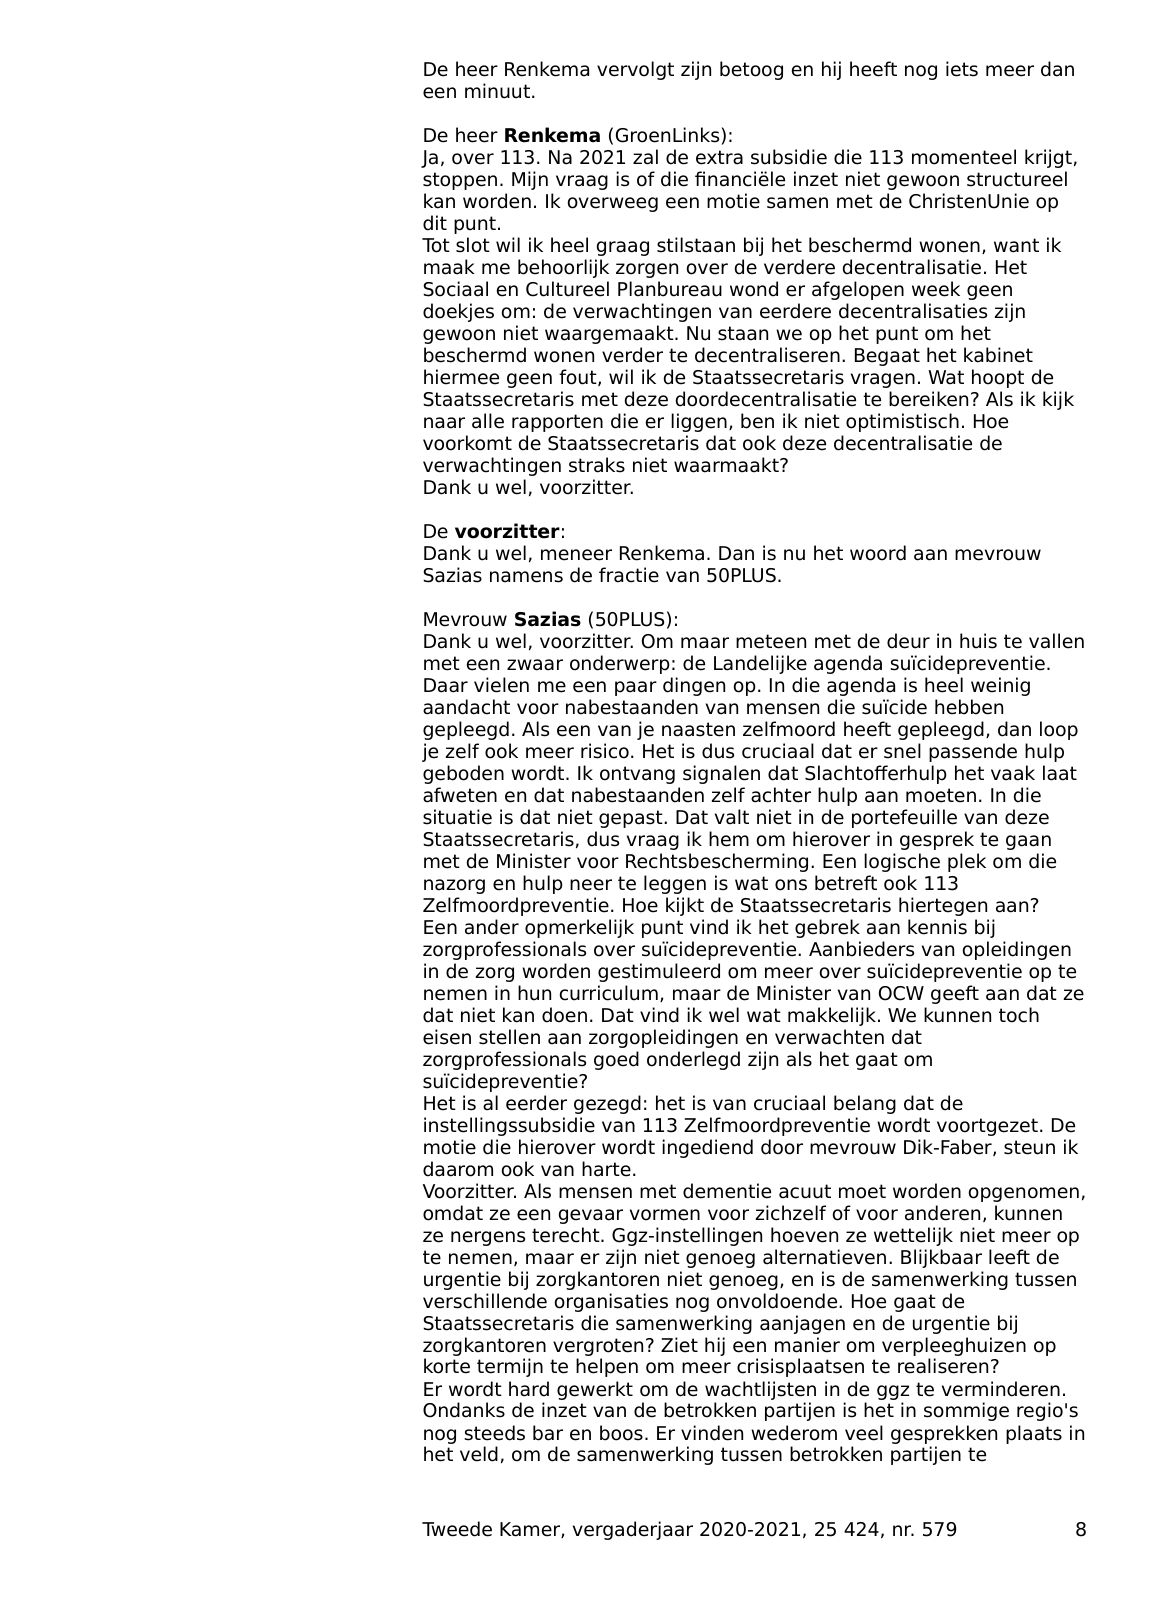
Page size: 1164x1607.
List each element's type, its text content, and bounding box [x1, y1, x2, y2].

text De heer Renkema vervolgt zijn betoog en hij heeft nog iets meer dan een minuut. [422, 59, 1087, 103]
text Dank u wel, voorzitter. [422, 477, 1087, 499]
text Het is al eerder gezegd: het is van cruciaal belang dat de instellingssubsidie van 113 Zelfmoordpreventie wordt voortgezet. De motie die hierover wordt ingediend door mevrouw Dik-Faber, steun ik daarom ook van harte. [422, 1093, 1087, 1181]
text Tot slot wil ik heel graag stilstaan bij het beschermd wonen, want ik maak me behoorlijk zorgen over de verdere decentralisatie. Het Sociaal en Cultureel Planbureau wond er afgelopen week geen doekjes om: de verwachtingen van eerdere decentralisaties zijn gewoon niet waargemaakt. Nu staan we op het punt om het beschermd wonen verder te decentraliseren. Begaat het kabinet hiermee geen fout, wil ik de Staatssecretaris vragen. Wat hoopt de Staatssecretaris met deze doordecentralisatie te bereiken? Als ik kijk naar alle rapporten die er liggen, ben ik niet optimistisch. Hoe voorkomt de Staatssecretaris dat ook deze decentralisatie de verwachtingen straks niet waarmaakt? [422, 235, 1087, 477]
text Ja, over 113. Na 2021 zal de extra subsidie die 113 momenteel krijgt, stoppen. Mijn vraag is of die financiële inzet niet gewoon structureel kan worden. Ik overweeg een motie samen met de ChristenUnie op dit punt. [422, 147, 1087, 235]
text Dank u wel, meneer Renkema. Dan is nu het woord aan mevrouw Sazias namens de fractie van 50PLUS. [422, 543, 1087, 587]
text Een ander opmerkelijk punt vind ik het gebrek aan kennis bij zorgprofessionals over suïcidepreventie. Aanbieders van opleidingen in de zorg worden gestimuleerd om meer over suïcidepreventie op te nemen in hun curriculum, maar de Minister van OCW geeft aan dat ze dat niet kan doen. Dat vind ik wel wat makkelijk. We kunnen toch eisen stellen aan zorgopleidingen en verwachten dat zorgprofessionals goed onderlegd zijn als het gaat om suïcidepreventie? [422, 917, 1087, 1093]
text Dank u wel, voorzitter. Om maar meteen met de deur in huis te vallen met een zwaar onderwerp: de Landelijke agenda suïcidepreventie. Daar vielen me een paar dingen op. In die agenda is heel weinig aandacht voor nabestaanden van mensen die suïcide hebben gepleegd. Als een van je naasten zelfmoord heeft gepleegd, dan loop je zelf ook meer risico. Het is dus cruciaal dat er snel passende hulp geboden wordt. Ik ontvang signalen dat Slachtofferhulp het vaak laat afweten en dat nabestaanden zelf achter hulp aan moeten. In die situatie is dat niet gepast. Dat valt niet in de portefeuille van deze Staatssecretaris, dus vraag ik hem om hierover in gesprek te gaan met de Minister voor Rechtsbescherming. Een logische plek om die nazorg en hulp neer te leggen is wat ons betreft ook 113 Zelfmoordpreventie. Hoe kijkt de Staatssecretaris hiertegen aan? [422, 631, 1087, 917]
text De voorzitter: [422, 521, 1087, 543]
text Mevrouw Sazias (50PLUS): [422, 609, 1087, 631]
text Er wordt hard gewerkt om de wachtlijsten in de ggz te verminderen. Ondanks de inzet van de betrokken partijen is het in sommige regio's nog steeds bar en boos. Er vinden wederom veel gesprekken plaats in het veld, om de samenwerking tussen betrokken partijen te [422, 1378, 1087, 1466]
text Voorzitter. Als mensen met dementie acuut moet worden opgenomen, omdat ze een gevaar vormen voor zichzelf of voor anderen, kunnen ze nergens terecht. Ggz-instellingen hoeven ze wettelijk niet meer op te nemen, maar er zijn niet genoeg alternatieven. Blijkbaar leeft de urgentie bij zorgkantoren niet genoeg, en is de samenwerking tussen verschillende organisaties nog onvoldoende. Hoe gaat de Staatssecretaris die samenwerking aanjagen en de urgentie bij zorgkantoren vergroten? Ziet hij een manier om verpleeghuizen op korte termijn te helpen om meer crisisplaatsen te realiseren? [422, 1181, 1087, 1378]
text De heer Renkema (GroenLinks): [422, 125, 1087, 147]
